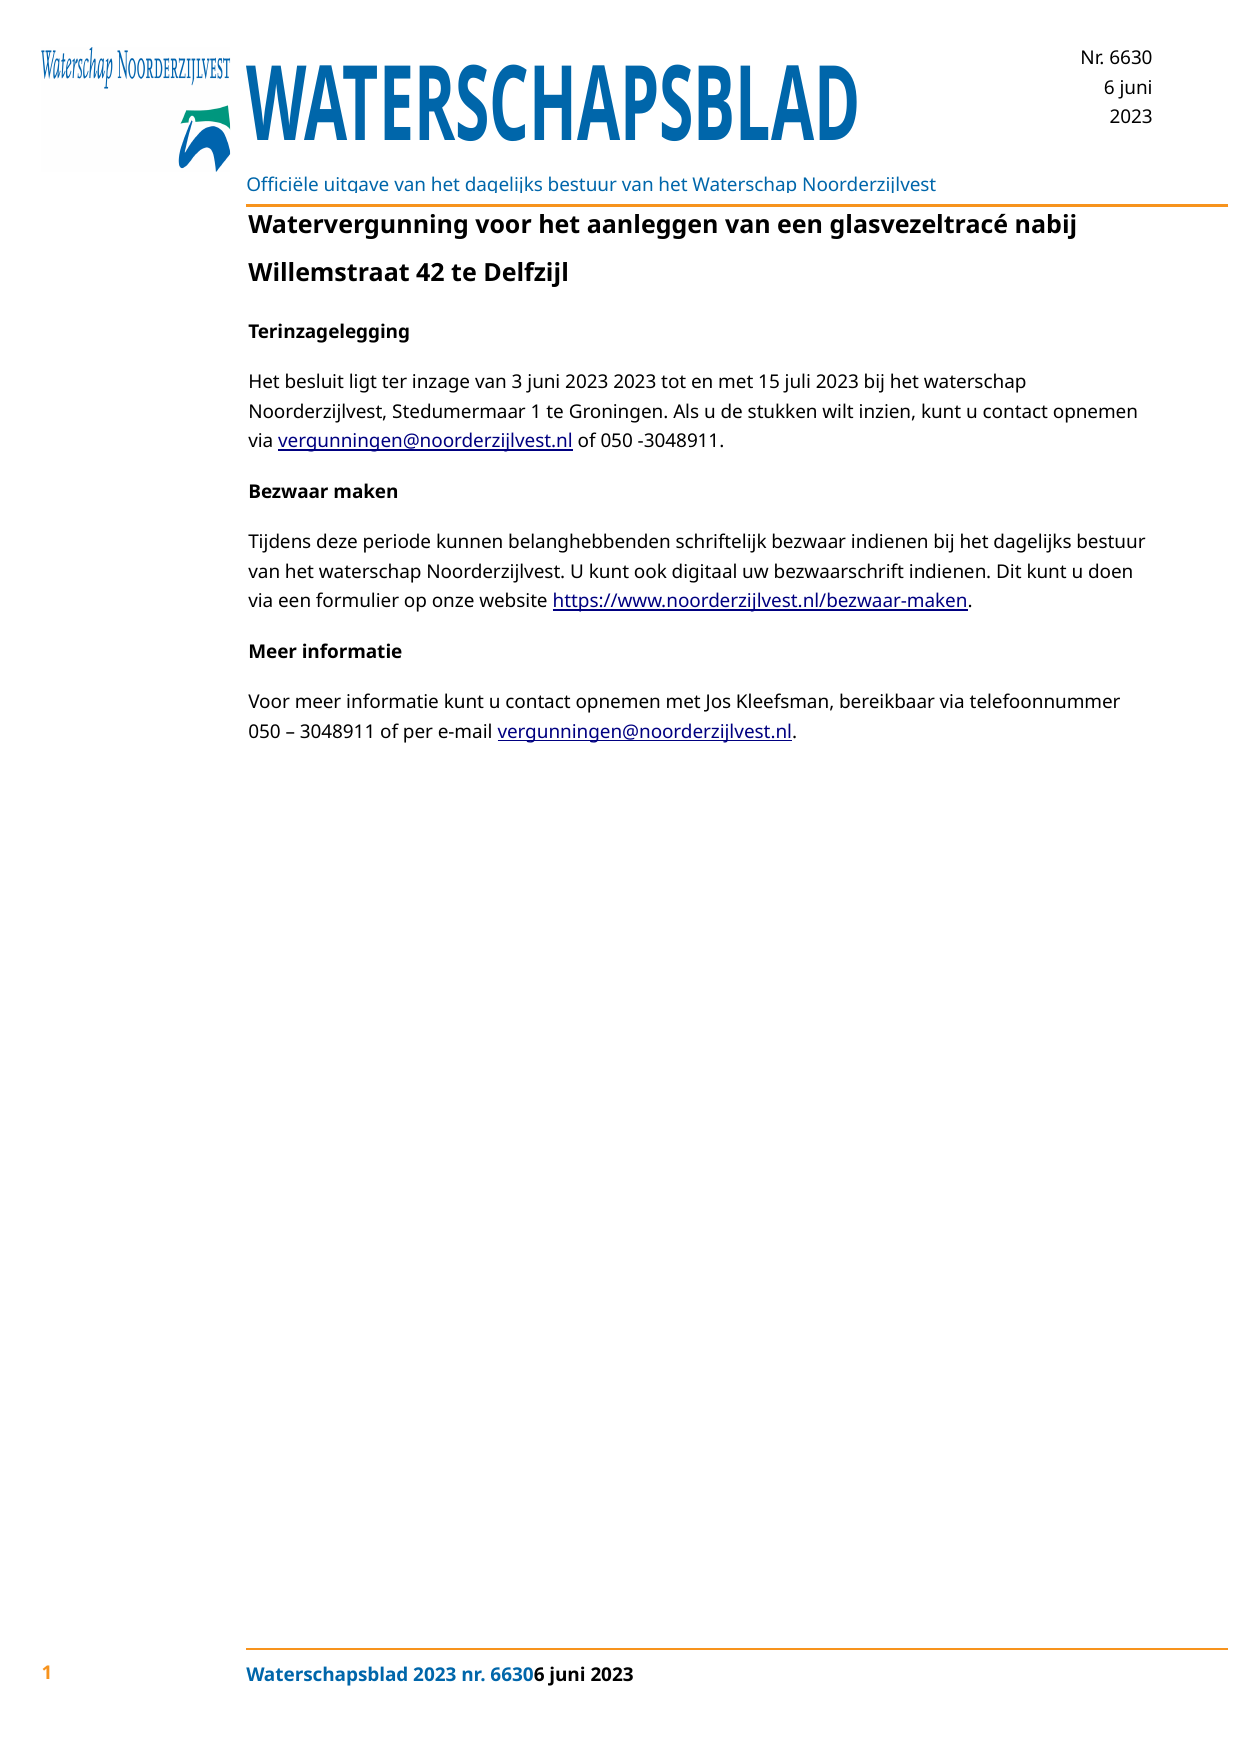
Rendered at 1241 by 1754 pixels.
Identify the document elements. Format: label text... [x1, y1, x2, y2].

text Tijdens deze periode kunnen belanghebbenden schriftelijk bezwaar indienen bij het dagelijks bestuur van het waterschap Noorderzijlvest. U kunt ook digitaal uw bezwaarschrift indienen. Dit kunt u doen via een formulier op onze website https://www.noorderzijlvest.nl/bezwaar-maken. [248, 528, 1152, 613]
picture [41, 47, 231, 172]
text Het besluit ligt ter inzage van 3 juni 2023 2023 tot en met 15 juli 2023 bij het waterschap Noorderzijlvest, Stedumermaar 1 te Groningen. Als u de stukken wilt inzien, kunt u contact opnemen via vergunningen@noorderzijlvest.nl of 050 -3048911. [248, 368, 1152, 453]
text Meer informatie [248, 638, 1152, 664]
text Voor meer informatie kunt u contact opnemen met Jos Kleefsman, bereikbaar via telefoonnummer 050 – 3048911 of per e-mail vergunningen@noorderzijlvest.nl. [248, 688, 1152, 744]
text Bezwaar maken [248, 478, 1152, 504]
text Terinzagelegging [248, 318, 1152, 344]
text Watervergunning voor het aanleggen van een glasvezeltracé nabij Willemstraat 42 te Delfzijl [248, 207, 1152, 288]
